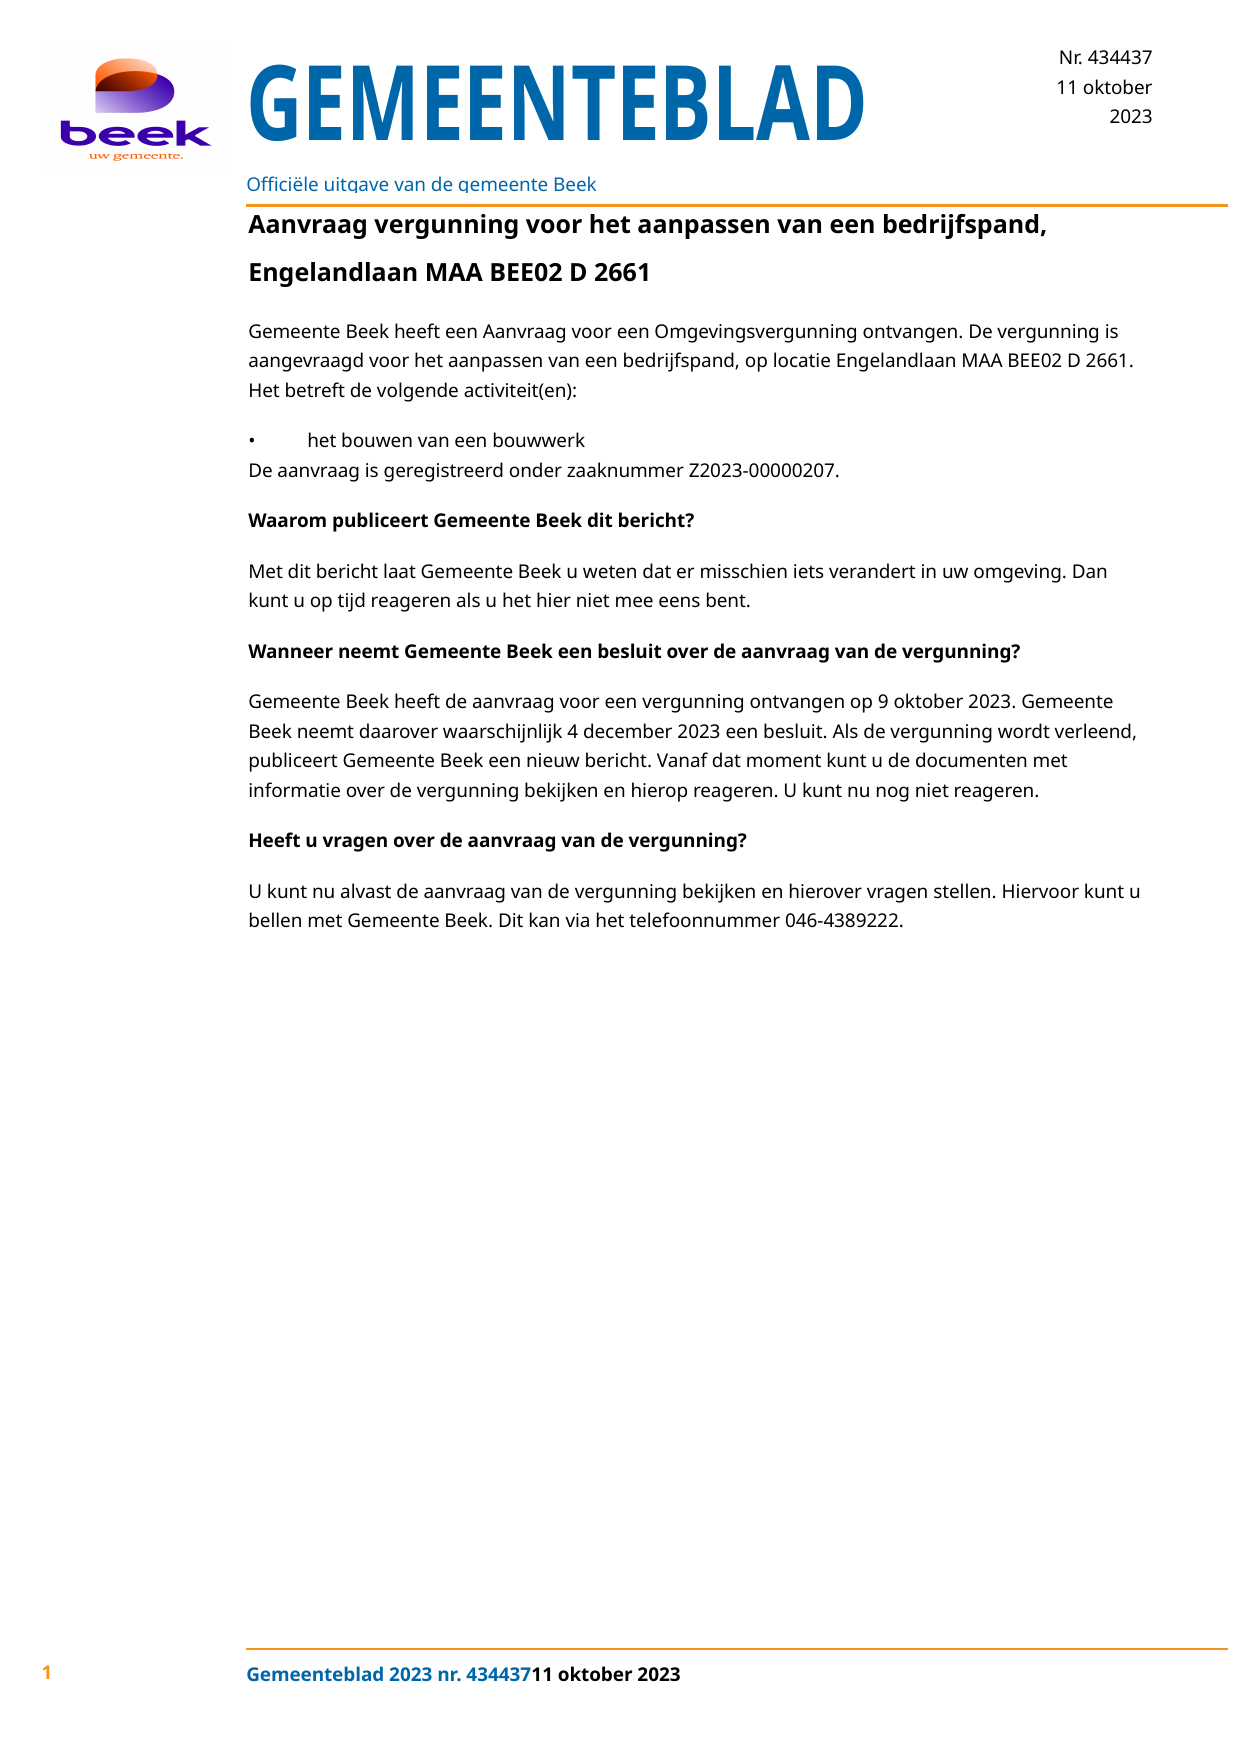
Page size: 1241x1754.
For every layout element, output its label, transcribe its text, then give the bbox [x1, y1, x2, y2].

text Gemeente Beek heeft de aanvraag voor een vergunning ontvangen op 9 oktober 2023. Gemeente Beek neemt daarover waarschijnlijk 4 december 2023 een besluit. Als de vergunning wordt verleend, publiceert Gemeente Beek een nieuw bericht. Vanaf dat moment kunt u de documenten met informatie over de vergunning bekijken en hierop reageren. U kunt nu nog niet reageren. [248, 688, 1152, 803]
text Wanneer neemt Gemeente Beek een besluit over de aanvraag van de vergunning? [248, 638, 1152, 664]
picture [41, 47, 231, 172]
text Aanvraag vergunning voor het aanpassen van een bedrijfspand, Engelandlaan MAA BEE02 D 2661 [248, 207, 1152, 288]
text Gemeente Beek heeft een Aanvraag voor een Omgevingsvergunning ontvangen. De vergunning is aangevraagd voor het aanpassen van een bedrijfspand, op locatie Engelandlaan MAA BEE02 D 2661. Het betreft de volgende activiteit(en): [248, 318, 1152, 403]
list het bouwen van een bouwwerk [248, 427, 1152, 453]
text Waarom publiceert Gemeente Beek dit bericht? [248, 507, 1152, 533]
text U kunt nu alvast de aanvraag van de vergunning bekijken en hierover vragen stellen. Hiervoor kunt u bellen met Gemeente Beek. Dit kan via het telefoonnummer 046-4389222. [248, 878, 1152, 933]
text Met dit bericht laat Gemeente Beek u weten dat er misschien iets verandert in uw omgeving. Dan kunt u op tijd reageren als u het hier niet mee eens bent. [248, 558, 1152, 613]
text De aanvraag is geregistreerd onder zaaknummer Z2023-00000207. [248, 457, 1152, 483]
text Heeft u vragen over de aanvraag van de vergunning? [248, 827, 1152, 853]
